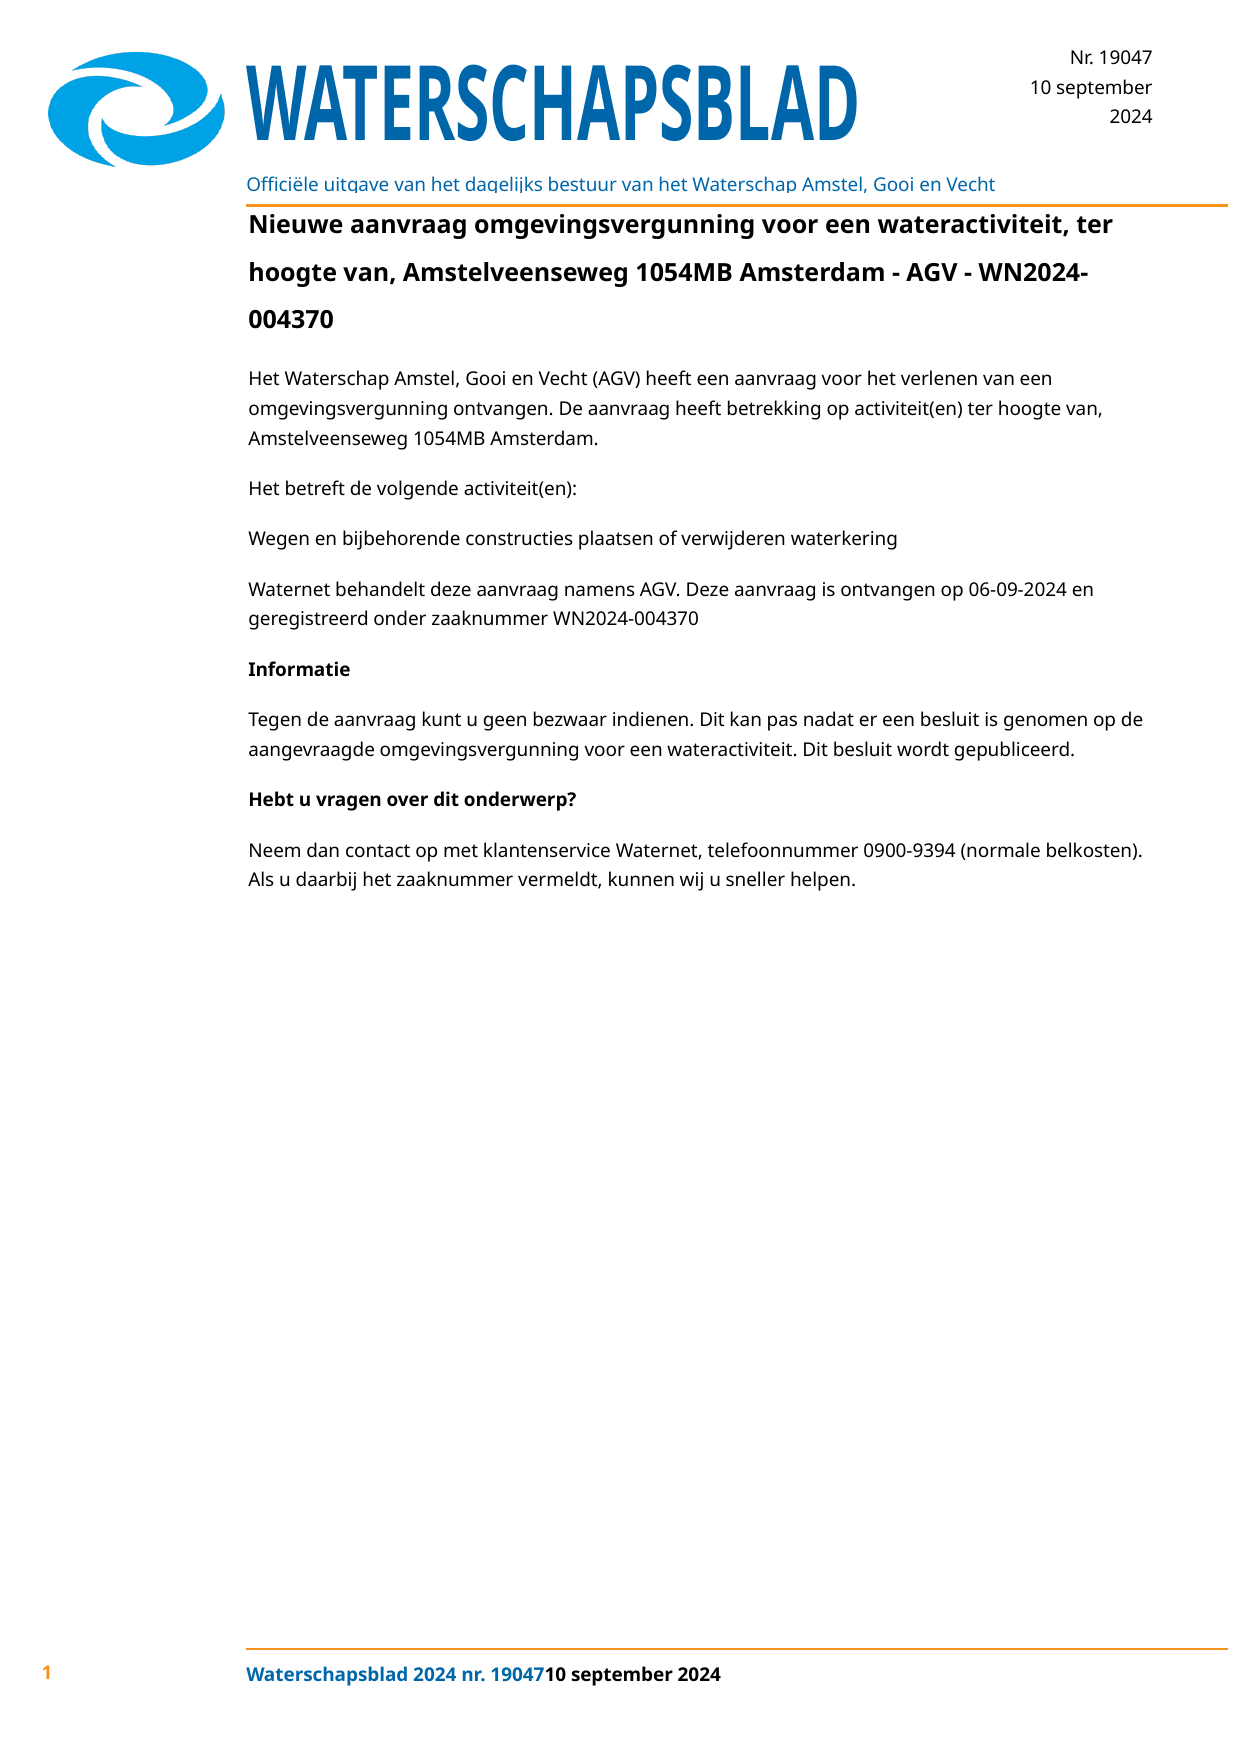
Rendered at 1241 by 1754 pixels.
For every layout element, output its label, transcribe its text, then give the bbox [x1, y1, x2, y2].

text Het Waterschap Amstel, Gooi en Vecht (AGV) heeft een aanvraag voor het verlenen van een omgevingsvergunning ontvangen. De aanvraag heeft betrekking op activiteit(en) ter hoogte van, Amstelveenseweg 1054MB Amsterdam. [248, 366, 1152, 450]
text Het betreft de volgende activiteit(en): [248, 475, 1152, 501]
text Tegen de aanvraag kunt u geen bezwaar indienen. Dit kan pas nadat er een besluit is genomen op de aangevraagde omgevingsvergunning voor een wateractiviteit. Dit besluit wordt gepubliceerd. [248, 706, 1152, 762]
text Hebt u vragen over dit onderwerp? [248, 786, 1152, 812]
text Wegen en bijbehorende constructies plaatsen of verwijderen waterkering [248, 526, 1152, 551]
text Neem dan contact op met klantenservice Waternet, telefoonnummer 0900-9394 (normale belkosten). Als u daarbij het zaaknummer vermeldt, kunnen wij u sneller helpen. [248, 837, 1152, 892]
text Nieuwe aanvraag omgevingsvergunning voor een wateractiviteit, ter hoogte van, Amstelveenseweg 1054MB Amsterdam - AGV - WN2024-004370 [248, 207, 1152, 336]
text Waternet behandelt deze aanvraag namens AGV. Deze aanvraag is ontvangen op 06-09-2024 en geregistreerd onder zaaknummer WN2024-004370 [248, 576, 1152, 631]
text Informatie [248, 656, 1152, 682]
picture [41, 47, 231, 172]
